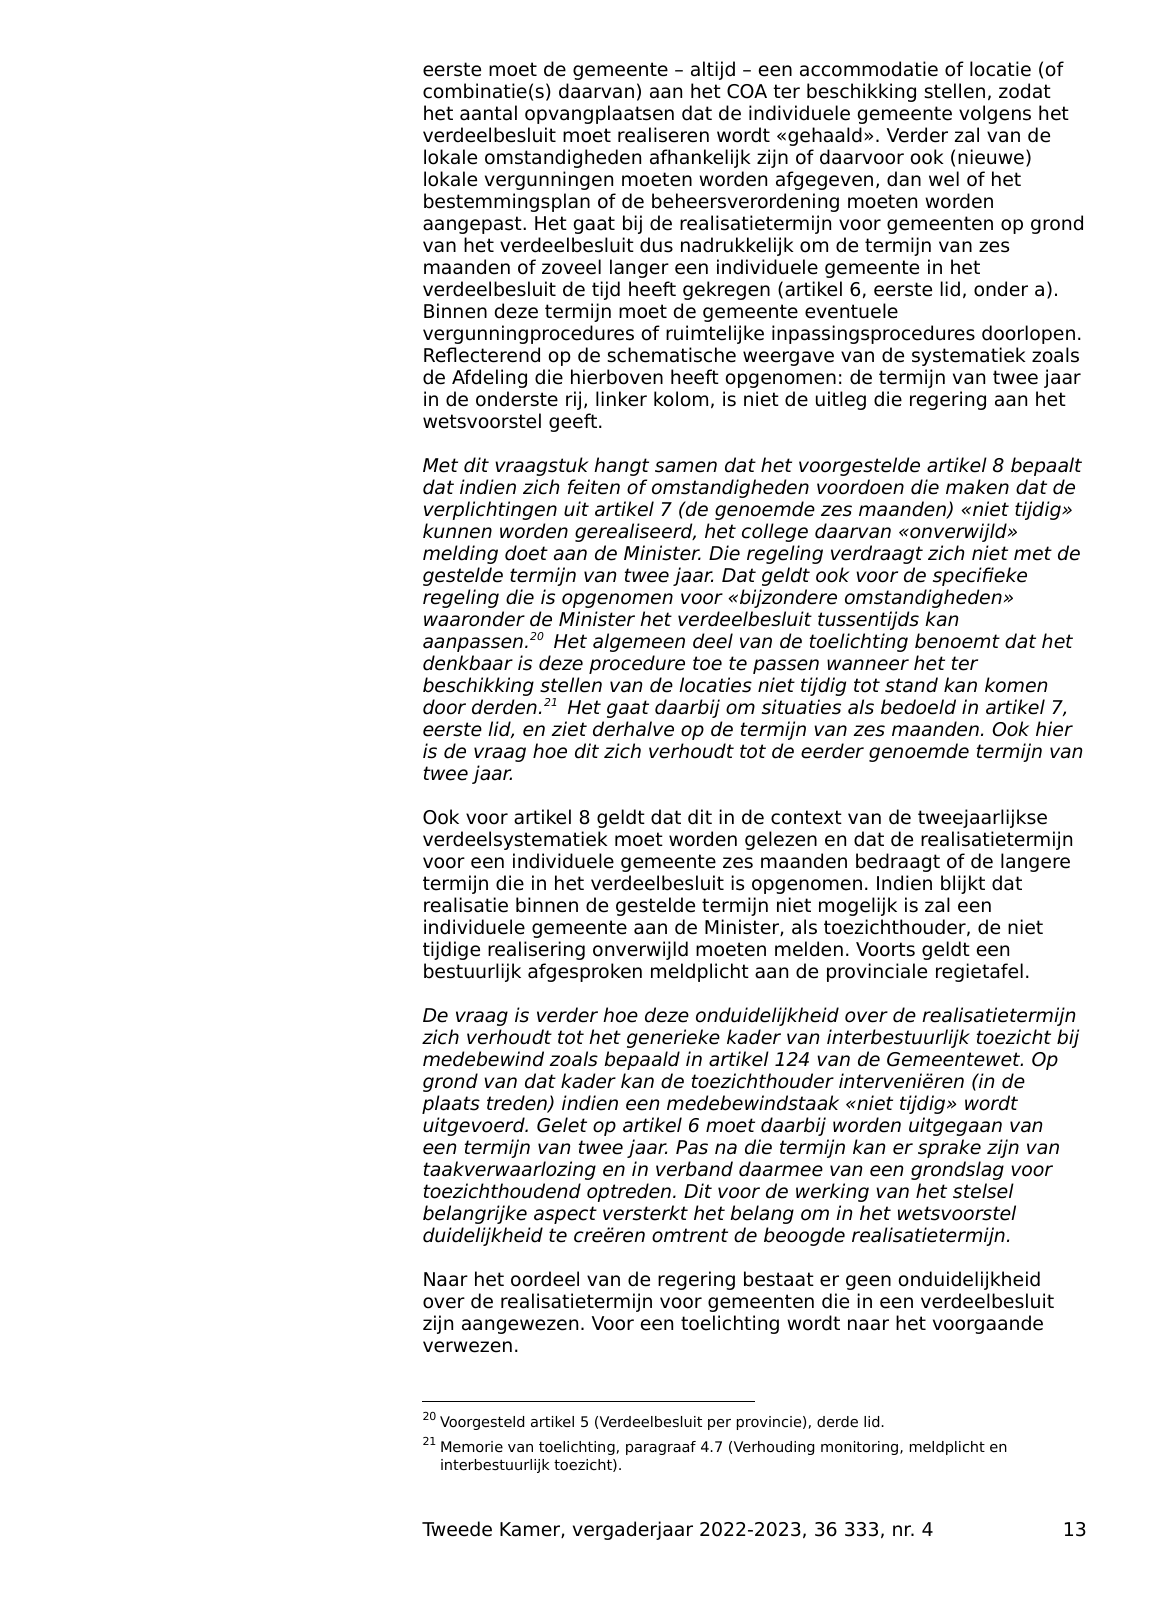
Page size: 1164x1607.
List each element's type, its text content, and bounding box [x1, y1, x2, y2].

text Ook voor artikel 8 geldt dat dit in de context van de tweejaarlijkse verdeelsystematiek moet worden gelezen en dat de realisatietermijn voor een individuele gemeente zes maanden bedraagt of de langere termijn die in het verdeelbesluit is opgenomen. Indien blijkt dat realisatie binnen de gestelde termijn niet mogelijk is zal een individuele gemeente aan de Minister, als toezichthouder, de niet tijdige realisering onverwijld moeten melden. Voorts geldt een bestuurlijk afgesproken meldplicht aan de provinciale regietafel. [422, 807, 1087, 983]
text Voorgesteld artikel 5 (Verdeelbesluit per provincie), derde lid. [422, 1410, 1087, 1432]
text Naar het oordeel van de regering bestaat er geen onduidelijkheid over de realisatietermijn voor gemeenten die in een verdeelbesluit zijn aangewezen. Voor een toelichting wordt naar het voorgaande verwezen. [422, 1269, 1087, 1357]
text Met dit vraagstuk hangt samen dat het voorgestelde artikel 8 bepaalt dat indien zich feiten of omstandigheden voordoen die maken dat de verplichtingen uit artikel 7 (de genoemde zes maanden) «niet tijdig» kunnen worden gerealiseerd, het college daarvan «onverwijld» melding doet aan de Minister. Die regeling verdraagt zich niet met de gestelde termijn van twee jaar. Dat geldt ook voor de specifieke regeling die is opgenomen voor «bijzondere omstandigheden» waaronder de Minister het verdeelbesluit tussentijds kan aanpassen. Het algemeen deel van de toelichting benoemt dat het denkbaar is deze procedure toe te passen wanneer het ter beschikking stellen van de locaties niet tijdig tot stand kan komen door derden. Het gaat daarbij om situaties als bedoeld in artikel 7, eerste lid, en ziet derhalve op de termijn van zes maanden. Ook hier is de vraag hoe dit zich verhoudt tot de eerder genoemde termijn van twee jaar. [422, 455, 1087, 784]
text De vraag is verder hoe deze onduidelijkheid over de realisatietermijn zich verhoudt tot het generieke kader van interbestuurlijk toezicht bij medebewind zoals bepaald in artikel 124 van de Gemeentewet. Op grond van dat kader kan de toezichthouder interveniëren (in de plaats treden) indien een medebewindstaak «niet tijdig» wordt uitgevoerd. Gelet op artikel 6 moet daarbij worden uitgegaan van een termijn van twee jaar. Pas na die termijn kan er sprake zijn van taakverwaarlozing en in verband daarmee van een grondslag voor toezichthoudend optreden. Dit voor de werking van het stelsel belangrijke aspect versterkt het belang om in het wetsvoorstel duidelijkheid te creëren omtrent de beoogde realisatietermijn. [422, 1005, 1087, 1247]
text Memorie van toelichting, paragraaf 4.7 (Verhouding monitoring, meldplicht en interbestuurlijk toezicht). [422, 1435, 1087, 1474]
text eerste moet de gemeente – altijd – een accommodatie of locatie (of combinatie(s) daarvan) aan het COA ter beschikking stellen, zodat het aantal opvangplaatsen dat de individuele gemeente volgens het verdeelbesluit moet realiseren wordt «gehaald». Verder zal van de lokale omstandigheden afhankelijk zijn of daarvoor ook (nieuwe) lokale vergunningen moeten worden afgegeven, dan wel of het bestemmingsplan of de beheersverordening moeten worden aangepast. Het gaat bij de realisatietermijn voor gemeenten op grond van het verdeelbesluit dus nadrukkelijk om de termijn van zes maanden of zoveel langer een individuele gemeente in het verdeelbesluit de tijd heeft gekregen (artikel 6, eerste lid, onder a). Binnen deze termijn moet de gemeente eventuele vergunningprocedures of ruimtelijke inpassingsprocedures doorlopen. Reflecterend op de schematische weergave van de systematiek zoals de Afdeling die hierboven heeft opgenomen: de termijn van twee jaar in de onderste rij, linker kolom, is niet de uitleg die regering aan het wetsvoorstel geeft. [422, 59, 1087, 433]
